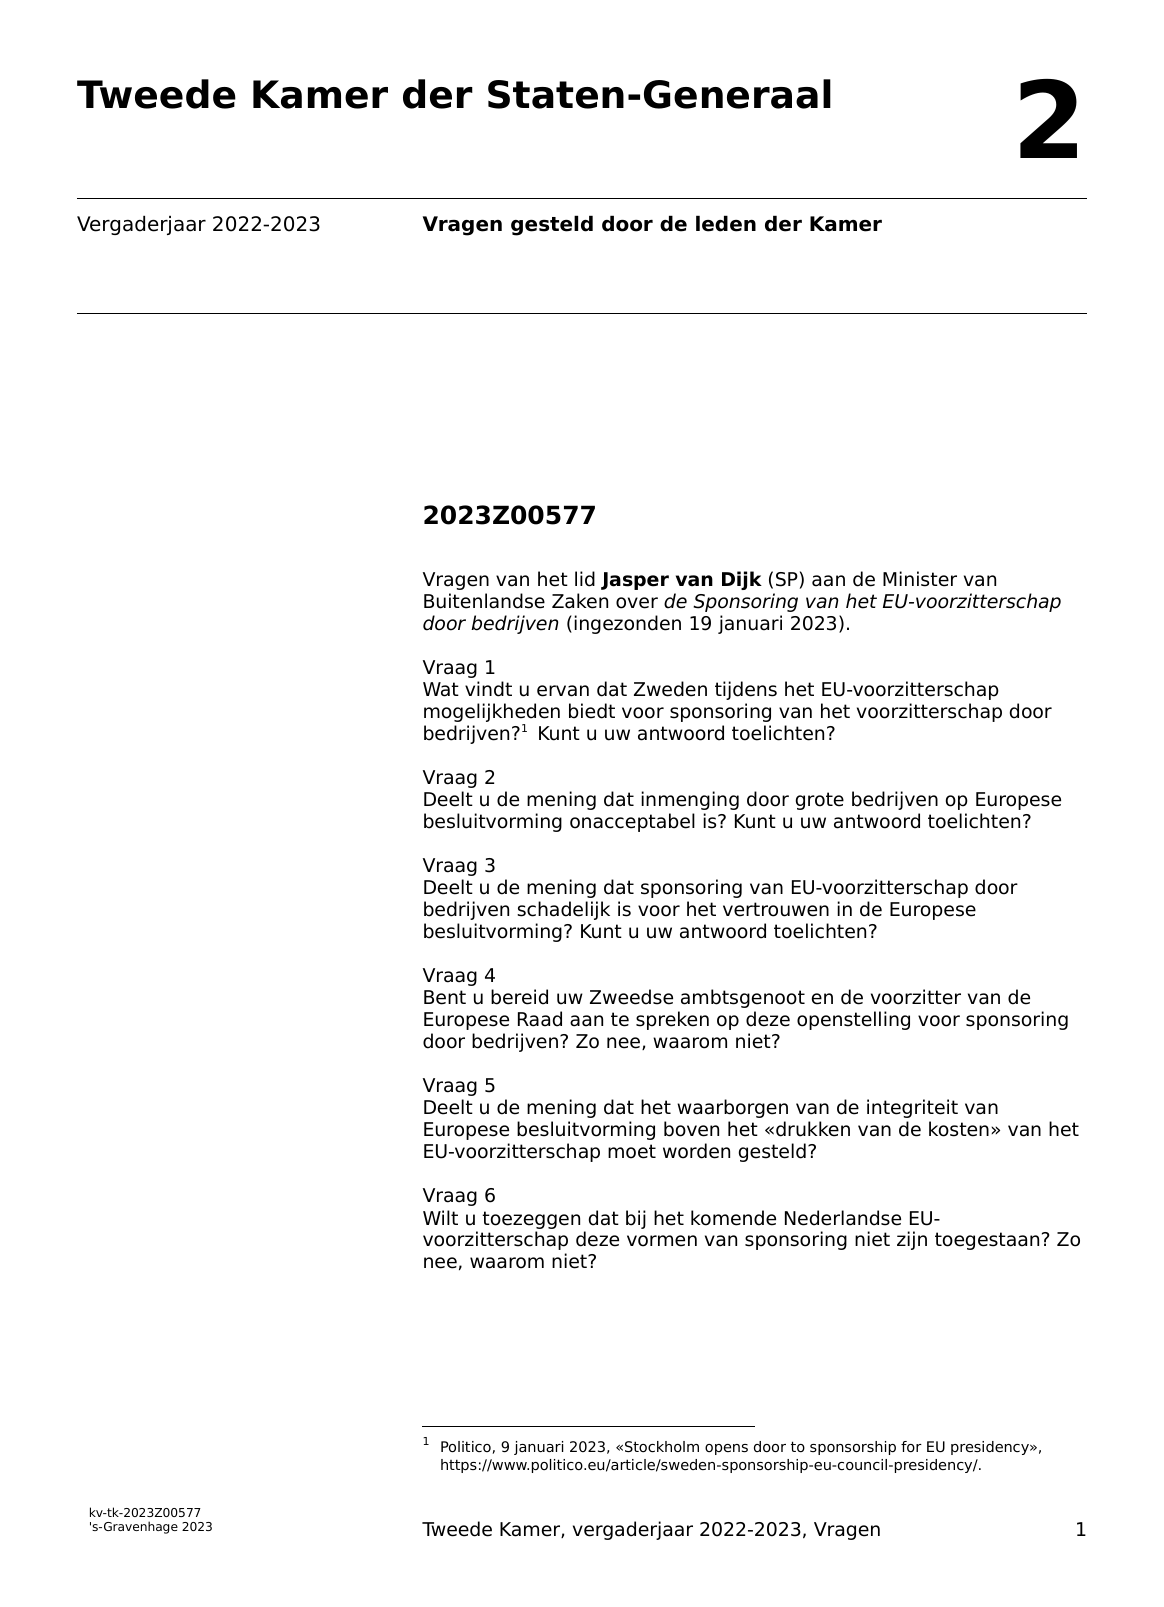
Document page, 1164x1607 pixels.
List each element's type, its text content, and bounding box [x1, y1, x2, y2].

text Wilt u toezeggen dat bij het komende Nederlandse EU-voorzitterschap deze vormen van sponsoring niet zijn toegestaan? Zo nee, waarom niet? [422, 1207, 1087, 1273]
text Bent u bereid uw Zweedse ambtsgenoot en de voorzitter van de Europese Raad aan te spreken op deze openstelling voor sponsoring door bedrijven? Zo nee, waarom niet? [422, 987, 1087, 1053]
text Vraag 3 [422, 855, 1087, 877]
text Vraag 6 [422, 1185, 1087, 1207]
text Wat vindt u ervan dat Zweden tijdens het EU-voorzitterschap mogelijkheden biedt voor sponsoring van het voorzitterschap door bedrijven? Kunt u uw antwoord toelichten? [422, 679, 1087, 745]
text Deelt u de mening dat het waarborgen van de integriteit van Europese besluitvorming boven het «drukken van de kosten» van het EU-voorzitterschap moet worden gesteld? [422, 1097, 1087, 1163]
text Politico, 9 januari 2023, «Stockholm opens door to sponsorship for EU presidency», https://www.politico.eu/article/sweden-sponsorship-eu-council-presidency/. [422, 1435, 1087, 1474]
text Deelt u de mening dat sponsoring van EU-voorzitterschap door bedrijven schadelijk is voor het vertrouwen in de Europese besluitvorming? Kunt u uw antwoord toelichten? [422, 877, 1087, 943]
text Deelt u de mening dat inmenging door grote bedrijven op Europese besluitvorming onacceptabel is? Kunt u uw antwoord toelichten? [422, 789, 1087, 833]
table_header 2 [886, 59, 1087, 198]
text Vraag 2 [422, 767, 1087, 789]
text Vragen van het lid Jasper van Dijk (SP) aan de Minister van Buitenlandse Zaken over de Sponsoring van het EU-voorzitterschap door bedrijven (ingezonden 19 januari 2023). [422, 569, 1087, 635]
text kv-tk-2023Z00577 [88, 1506, 323, 1520]
text Vraag 4 [422, 965, 1087, 987]
text Vraag 1 [422, 657, 1087, 679]
table_header Tweede Kamer der Staten-Generaal [77, 59, 886, 198]
table_cell Vergaderjaar 2022-2023 [77, 199, 422, 313]
text Vraag 5 [422, 1075, 1087, 1097]
text 's-Gravenhage 2023 [88, 1520, 323, 1534]
text 2023Z00577 [422, 501, 1087, 531]
table_cell Vragen gesteld door de leden der Kamer [422, 199, 1087, 313]
